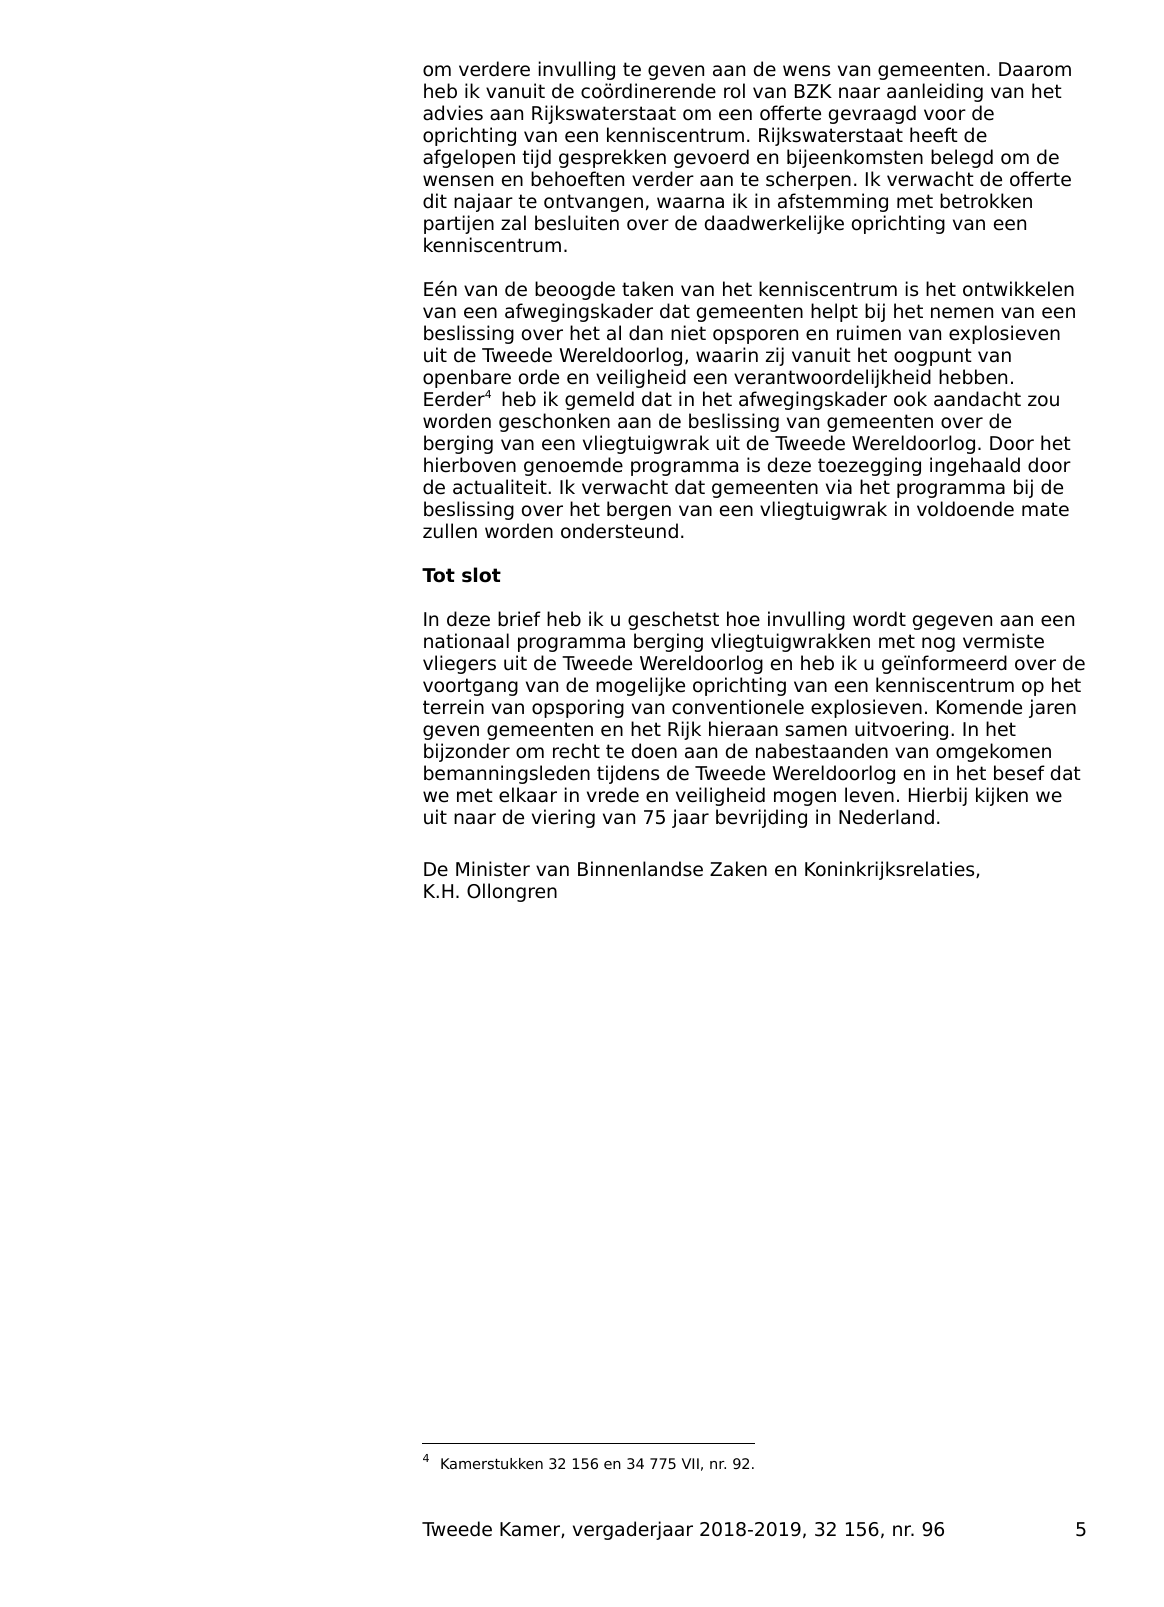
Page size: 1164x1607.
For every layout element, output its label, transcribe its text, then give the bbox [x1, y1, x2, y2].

subtitle Tot slot [422, 565, 1087, 587]
text Kamerstukken 32 156 en 34 775 VII, nr. 92. [422, 1452, 1087, 1474]
text om verdere invulling te geven aan de wens van gemeenten. Daarom heb ik vanuit de coördinerende rol van BZK naar aanleiding van het advies aan Rijkswaterstaat om een offerte gevraagd voor de oprichting van een kenniscentrum. Rijkswaterstaat heeft de afgelopen tijd gesprekken gevoerd en bijeenkomsten belegd om de wensen en behoeften verder aan te scherpen. Ik verwacht de offerte dit najaar te ontvangen, waarna ik in afstemming met betrokken partijen zal besluiten over de daadwerkelijke oprichting van een kenniscentrum. [422, 59, 1087, 257]
text In deze brief heb ik u geschetst hoe invulling wordt gegeven aan een nationaal programma berging vliegtuigwrakken met nog vermiste vliegers uit de Tweede Wereldoorlog en heb ik u geïnformeerd over de voortgang van de mogelijke oprichting van een kenniscentrum op het terrein van opsporing van conventionele explosieven. Komende jaren geven gemeenten en het Rijk hieraan samen uitvoering. In het bijzonder om recht te doen aan de nabestaanden van omgekomen bemanningsleden tijdens de Tweede Wereldoorlog en in het besef dat we met elkaar in vrede en veiligheid mogen leven. Hierbij kijken we uit naar de viering van 75 jaar bevrijding in Nederland. [422, 609, 1087, 829]
text De Minister van Binnenlandse Zaken en Koninkrijksrelaties, K.H. Ollongren [422, 859, 1087, 903]
text Eén van de beoogde taken van het kenniscentrum is het ontwikkelen van een afwegingskader dat gemeenten helpt bij het nemen van een beslissing over het al dan niet opsporen en ruimen van explosieven uit de Tweede Wereldoorlog, waarin zij vanuit het oogpunt van openbare orde en veiligheid een verantwoordelijkheid hebben. Eerder heb ik gemeld dat in het afwegingskader ook aandacht zou worden geschonken aan de beslissing van gemeenten over de berging van een vliegtuigwrak uit de Tweede Wereldoorlog. Door het hierboven genoemde programma is deze toezegging ingehaald door de actualiteit. Ik verwacht dat gemeenten via het programma bij de beslissing over het bergen van een vliegtuigwrak in voldoende mate zullen worden ondersteund. [422, 279, 1087, 543]
